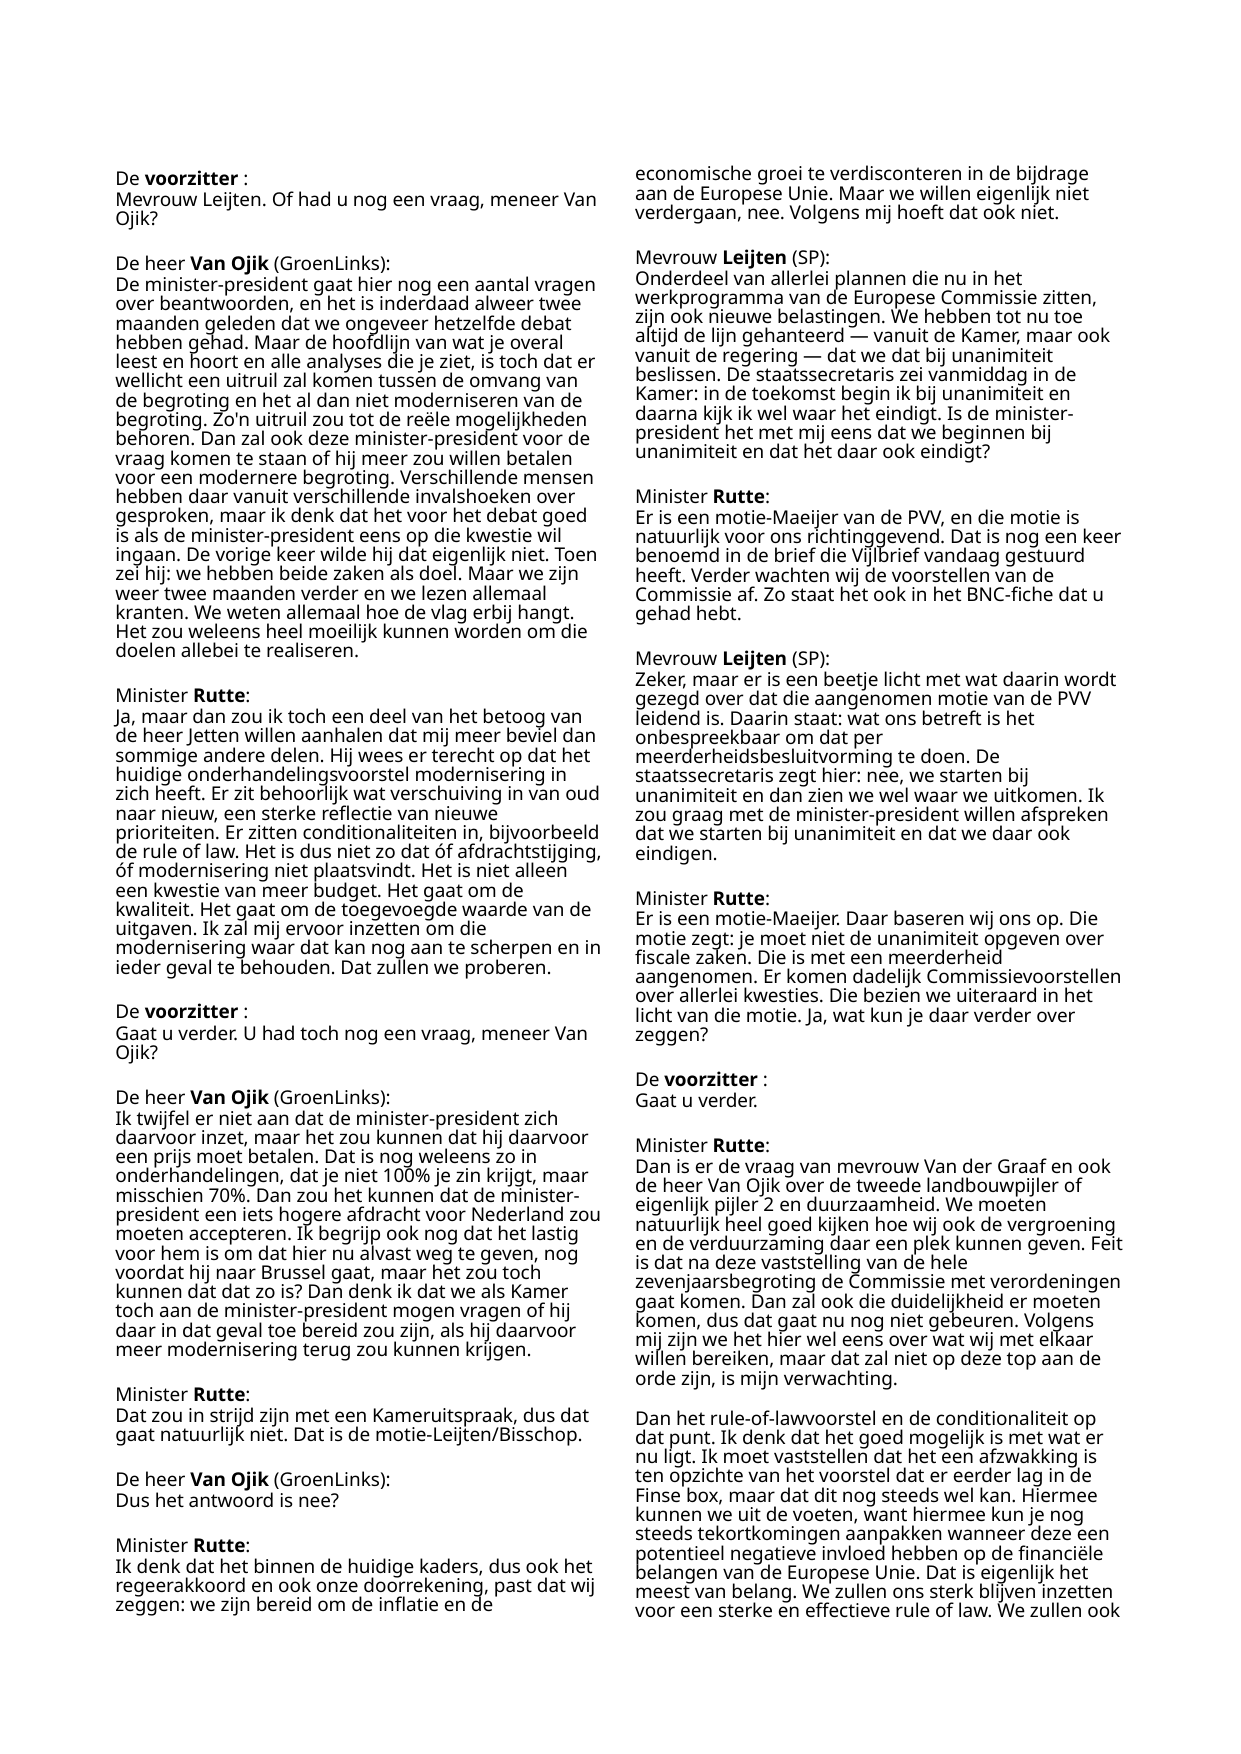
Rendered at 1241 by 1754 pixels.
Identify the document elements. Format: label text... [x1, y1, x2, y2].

text Ja, maar dan zou ik toch een deel van het betoog van de heer Jetten willen aanhalen dat mij meer beviel dan sommige andere delen. Hij wees er terecht op dat het huidige onderhandelingsvoorstel modernisering in zich heeft. Er zit behoorlijk wat verschuiving in van oud naar nieuw, een sterke reflectie van nieuwe prioriteiten. Er zitten conditionaliteiten in, bijvoorbeeld de rule of law. Het is dus niet zo dat óf afdrachtstijging, óf modernisering niet plaatsvindt. Het is niet alleen een kwestie van meer budget. Het gaat om de kwaliteit. Het gaat om de toegevoegde waarde van de uitgaven. Ik zal mij ervoor inzetten om die modernisering waar dat kan nog aan te scherpen en in ieder geval te behouden. Dat zullen we proberen. [115, 708, 605, 978]
text Zeker, maar er is een beetje licht met wat daarin wordt gezegd over dat die aangenomen motie van de PVV leidend is. Daarin staat: wat ons betreft is het onbespreekbaar om dat per meerderheidsbesluitvorming te doen. De staatssecretaris zegt hier: nee, we starten bij unanimiteit en dan zien we wel waar we uitkomen. Ik zou graag met de minister-president willen afspreken dat we starten bij unanimiteit en dat we daar ook eindigen. [635, 671, 1125, 864]
text economische groei te verdisconteren in de bijdrage aan de Europese Unie. Maar we willen eigenlijk niet verdergaan, nee. Volgens mij hoeft dat ook niet. [635, 165, 1125, 223]
text Mevrouw Leijten (SP): [635, 645, 1125, 671]
text De heer Van Ojik (GroenLinks): [115, 250, 605, 276]
text Er is een motie-Maeijer van de PVV, en die motie is natuurlijk voor ons richtinggevend. Dat is nog een keer benoemd in de brief die Vijlbrief vandaag gestuurd heeft. Verder wachten wij de voorstellen van de Commissie af. Zo staat het ook in het BNC-fiche dat u gehad hebt. [635, 509, 1125, 624]
text Dus het antwoord is nee? [115, 1492, 605, 1511]
text Minister Rutte: [635, 1132, 1125, 1158]
text Minister Rutte: [635, 483, 1125, 509]
text De heer Van Ojik (GroenLinks): [115, 1466, 605, 1492]
text De heer Van Ojik (GroenLinks): [115, 1084, 605, 1109]
text Mevrouw Leijten (SP): [635, 244, 1125, 270]
text Gaat u verder. U had toch nog een vraag, meneer Van Ojik? [115, 1024, 605, 1063]
text De voorzitter : [635, 1066, 1125, 1092]
text De voorzitter : [115, 165, 605, 191]
text Onderdeel van allerlei plannen die nu in het werkprogramma van de Europese Commissie zitten, zijn ook nieuwe belastingen. We hebben tot nu toe altijd de lijn gehanteerd — vanuit de Kamer, maar ook vanuit de regering — dat we dat bij unanimiteit beslissen. De staatssecretaris zei vanmiddag in de Kamer: in de toekomst begin ik bij unanimiteit en daarna kijk ik wel waar het eindigt. Is de minister-president het met mij eens dat we beginnen bij unanimiteit en dat het daar ook eindigt? [635, 270, 1125, 462]
text Mevrouw Leijten. Of had u nog een vraag, meneer Van Ojik? [115, 191, 605, 229]
text Minister Rutte: [635, 885, 1125, 910]
text Gaat u verder. [635, 1092, 1125, 1111]
text Dan het rule-of-lawvoorstel en de conditionaliteit op dat punt. Ik denk dat het goed mogelijk is met wat er nu ligt. Ik moet vaststellen dat het een afzwakking is ten opzichte van het voorstel dat er eerder lag in de Finse box, maar dat dit nog steeds wel kan. Hiermee kunnen we uit de voeten, want hiermee kun je nog steeds tekortkomingen aanpakken wanneer deze een potentieel negatieve invloed hebben op de financiële belangen van de Europese Unie. Dat is eigenlijk het meest van belang. We zullen ons sterk blijven inzetten voor een sterke en effectieve rule of law. We zullen ook [635, 1410, 1125, 1622]
text Dan is er de vraag van mevrouw Van der Graaf en ook de heer Van Ojik over de tweede landbouwpijler of eigenlijk pijler 2 en duurzaamheid. We moeten natuurlijk heel goed kijken hoe wij ook de vergroening en de verduurzaming daar een plek kunnen geven. Feit is dat na deze vaststelling van de hele zevenjaarsbegroting de Commissie met verordeningen gaat komen. Dan zal ook die duidelijkheid er moeten komen, dus dat gaat nu nog niet gebeuren. Volgens mij zijn we het hier wel eens over wat wij met elkaar willen bereiken, maar dat zal niet op deze top aan de orde zijn, is mijn verwachting. [635, 1158, 1125, 1389]
text Dat zou in strijd zijn met een Kameruitspraak, dus dat gaat natuurlijk niet. Dat is de motie-Leijten/Bisschop. [115, 1407, 605, 1445]
text Minister Rutte: [115, 1532, 605, 1558]
text Minister Rutte: [115, 1381, 605, 1407]
text Er is een motie-Maeijer. Daar baseren wij ons op. Die motie zegt: je moet niet de unanimiteit opgeven over fiscale zaken. Die is met een meerderheid aangenomen. Er komen dadelijk Commissievoorstellen over allerlei kwesties. Die bezien we uiteraard in het licht van die motie. Ja, wat kun je daar verder over zeggen? [635, 910, 1125, 1045]
text Ik twijfel er niet aan dat de minister-president zich daarvoor inzet, maar het zou kunnen dat hij daarvoor een prijs moet betalen. Dat is nog weleens zo in onderhandelingen, dat je niet 100% je zin krijgt, maar misschien 70%. Dan zou het kunnen dat de minister-president een iets hogere afdracht voor Nederland zou moeten accepteren. Ik begrijp ook nog dat het lastig voor hem is om dat hier nu alvast weg te geven, nog voordat hij naar Brussel gaat, maar het zou toch kunnen dat dat zo is? Dan denk ik dat we als Kamer toch aan de minister-president mogen vragen of hij daar in dat geval toe bereid zou zijn, als hij daarvoor meer modernisering terug zou kunnen krijgen. [115, 1109, 605, 1360]
text Ik denk dat het binnen de huidige kaders, dus ook het regeerakkoord en ook onze doorrekening, past dat wij zeggen: we zijn bereid om de inflatie en de [115, 1558, 605, 1615]
text De minister-president gaat hier nog een aantal vragen over beantwoorden, en het is inderdaad alweer twee maanden geleden dat we ongeveer hetzelfde debat hebben gehad. Maar de hoofdlijn van wat je overal leest en hoort en alle analyses die je ziet, is toch dat er wellicht een uitruil zal komen tussen de omvang van de begroting en het al dan niet moderniseren van de begroting. Zo'n uitruil zou tot de reële mogelijkheden behoren. Dan zal ook deze minister-president voor de vraag komen te staan of hij meer zou willen betalen voor een modernere begroting. Verschillende mensen hebben daar vanuit verschillende invalshoeken over gesproken, maar ik denk dat het voor het debat goed is als de minister-president eens op die kwestie wil ingaan. De vorige keer wilde hij dat eigenlijk niet. Toen zei hij: we hebben beide zaken als doel. Maar we zijn weer twee maanden verder en we lezen allemaal kranten. We weten allemaal hoe de vlag erbij hangt. Het zou weleens heel moeilijk kunnen worden om die doelen allebei te realiseren. [115, 276, 605, 662]
text De voorzitter : [115, 999, 605, 1024]
text Minister Rutte: [115, 682, 605, 708]
